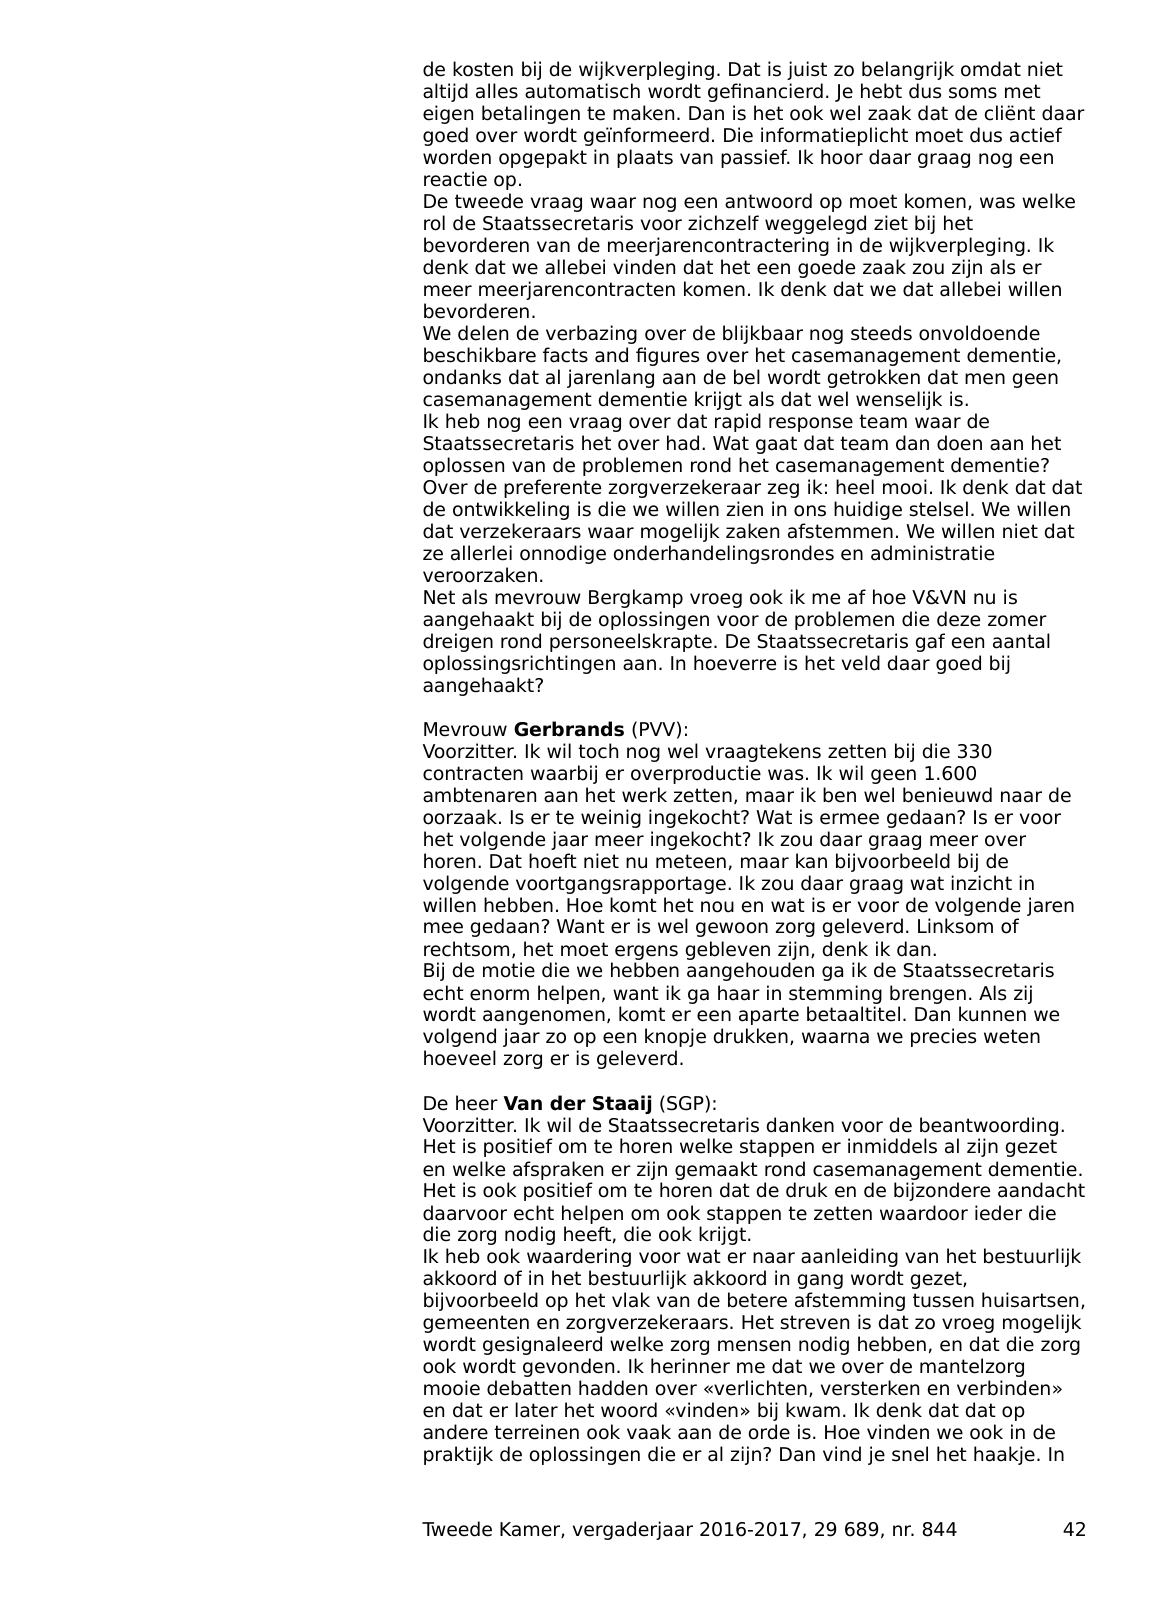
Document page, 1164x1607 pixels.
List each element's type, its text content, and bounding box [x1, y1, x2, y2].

text de kosten bij de wijkverpleging. Dat is juist zo belangrijk omdat niet altijd alles automatisch wordt gefinancierd. Je hebt dus soms met eigen betalingen te maken. Dan is het ook wel zaak dat de cliënt daar goed over wordt geïnformeerd. Die informatieplicht moet dus actief worden opgepakt in plaats van passief. Ik hoor daar graag nog een reactie op. [422, 59, 1087, 191]
text Over de preferente zorgverzekeraar zeg ik: heel mooi. Ik denk dat dat de ontwikkeling is die we willen zien in ons huidige stelsel. We willen dat verzekeraars waar mogelijk zaken afstemmen. We willen niet dat ze allerlei onnodige onderhandelingsrondes en administratie veroorzaken. [422, 477, 1087, 587]
text We delen de verbazing over de blijkbaar nog steeds onvoldoende beschikbare facts and figures over het casemanagement dementie, ondanks dat al jarenlang aan de bel wordt getrokken dat men geen casemanagement dementie krijgt als dat wel wenselijk is. [422, 323, 1087, 411]
text Voorzitter. Ik wil toch nog wel vraagtekens zetten bij die 330 contracten waarbij er overproductie was. Ik wil geen 1.600 ambtenaren aan het werk zetten, maar ik ben wel benieuwd naar de oorzaak. Is er te weinig ingekocht? Wat is ermee gedaan? Is er voor het volgende jaar meer ingekocht? Ik zou daar graag meer over horen. Dat hoeft niet nu meteen, maar kan bijvoorbeeld bij de volgende voortgangsrapportage. Ik zou daar graag wat inzicht in willen hebben. Hoe komt het nou en wat is er voor de volgende jaren mee gedaan? Want er is wel gewoon zorg geleverd. Linksom of rechtsom, het moet ergens gebleven zijn, denk ik dan. [422, 741, 1087, 960]
text De tweede vraag waar nog een antwoord op moet komen, was welke rol de Staatssecretaris voor zichzelf weggelegd ziet bij het bevorderen van de meerjarencontractering in de wijkverpleging. Ik denk dat we allebei vinden dat het een goede zaak zou zijn als er meer meerjarencontracten komen. Ik denk dat we dat allebei willen bevorderen. [422, 191, 1087, 323]
text Voorzitter. Ik wil de Staatssecretaris danken voor de beantwoording. Het is positief om te horen welke stappen er inmiddels al zijn gezet en welke afspraken er zijn gemaakt rond casemanagement dementie. Het is ook positief om te horen dat de druk en de bijzondere aandacht daarvoor echt helpen om ook stappen te zetten waardoor ieder die die zorg nodig heeft, die ook krijgt. [422, 1114, 1087, 1246]
text Ik heb ook waardering voor wat er naar aanleiding van het bestuurlijk akkoord of in het bestuurlijk akkoord in gang wordt gezet, bijvoorbeeld op het vlak van de betere afstemming tussen huisartsen, gemeenten en zorgverzekeraars. Het streven is dat zo vroeg mogelijk wordt gesignaleerd welke zorg mensen nodig hebben, en dat die zorg ook wordt gevonden. Ik herinner me dat we over de mantelzorg mooie debatten hadden over «verlichten, versterken en verbinden» en dat er later het woord «vinden» bij kwam. Ik denk dat dat op andere terreinen ook vaak aan de orde is. Hoe vinden we ook in de praktijk de oplossingen die er al zijn? Dan vind je snel het haakje. In [422, 1246, 1087, 1466]
text Bij de motie die we hebben aangehouden ga ik de Staatssecretaris echt enorm helpen, want ik ga haar in stemming brengen. Als zij wordt aangenomen, komt er een aparte betaaltitel. Dan kunnen we volgend jaar zo op een knopje drukken, waarna we precies weten hoeveel zorg er is geleverd. [422, 960, 1087, 1070]
text Ik heb nog een vraag over dat rapid response team waar de Staatssecretaris het over had. Wat gaat dat team dan doen aan het oplossen van de problemen rond het casemanagement dementie? [422, 411, 1087, 477]
text Mevrouw Gerbrands (PVV): [422, 719, 1087, 741]
text De heer Van der Staaij (SGP): [422, 1092, 1087, 1114]
text Net als mevrouw Bergkamp vroeg ook ik me af hoe V&VN nu is aangehaakt bij de oplossingen voor de problemen die deze zomer dreigen rond personeelskrapte. De Staatssecretaris gaf een aantal oplossingsrichtingen aan. In hoeverre is het veld daar goed bij aangehaakt? [422, 587, 1087, 696]
